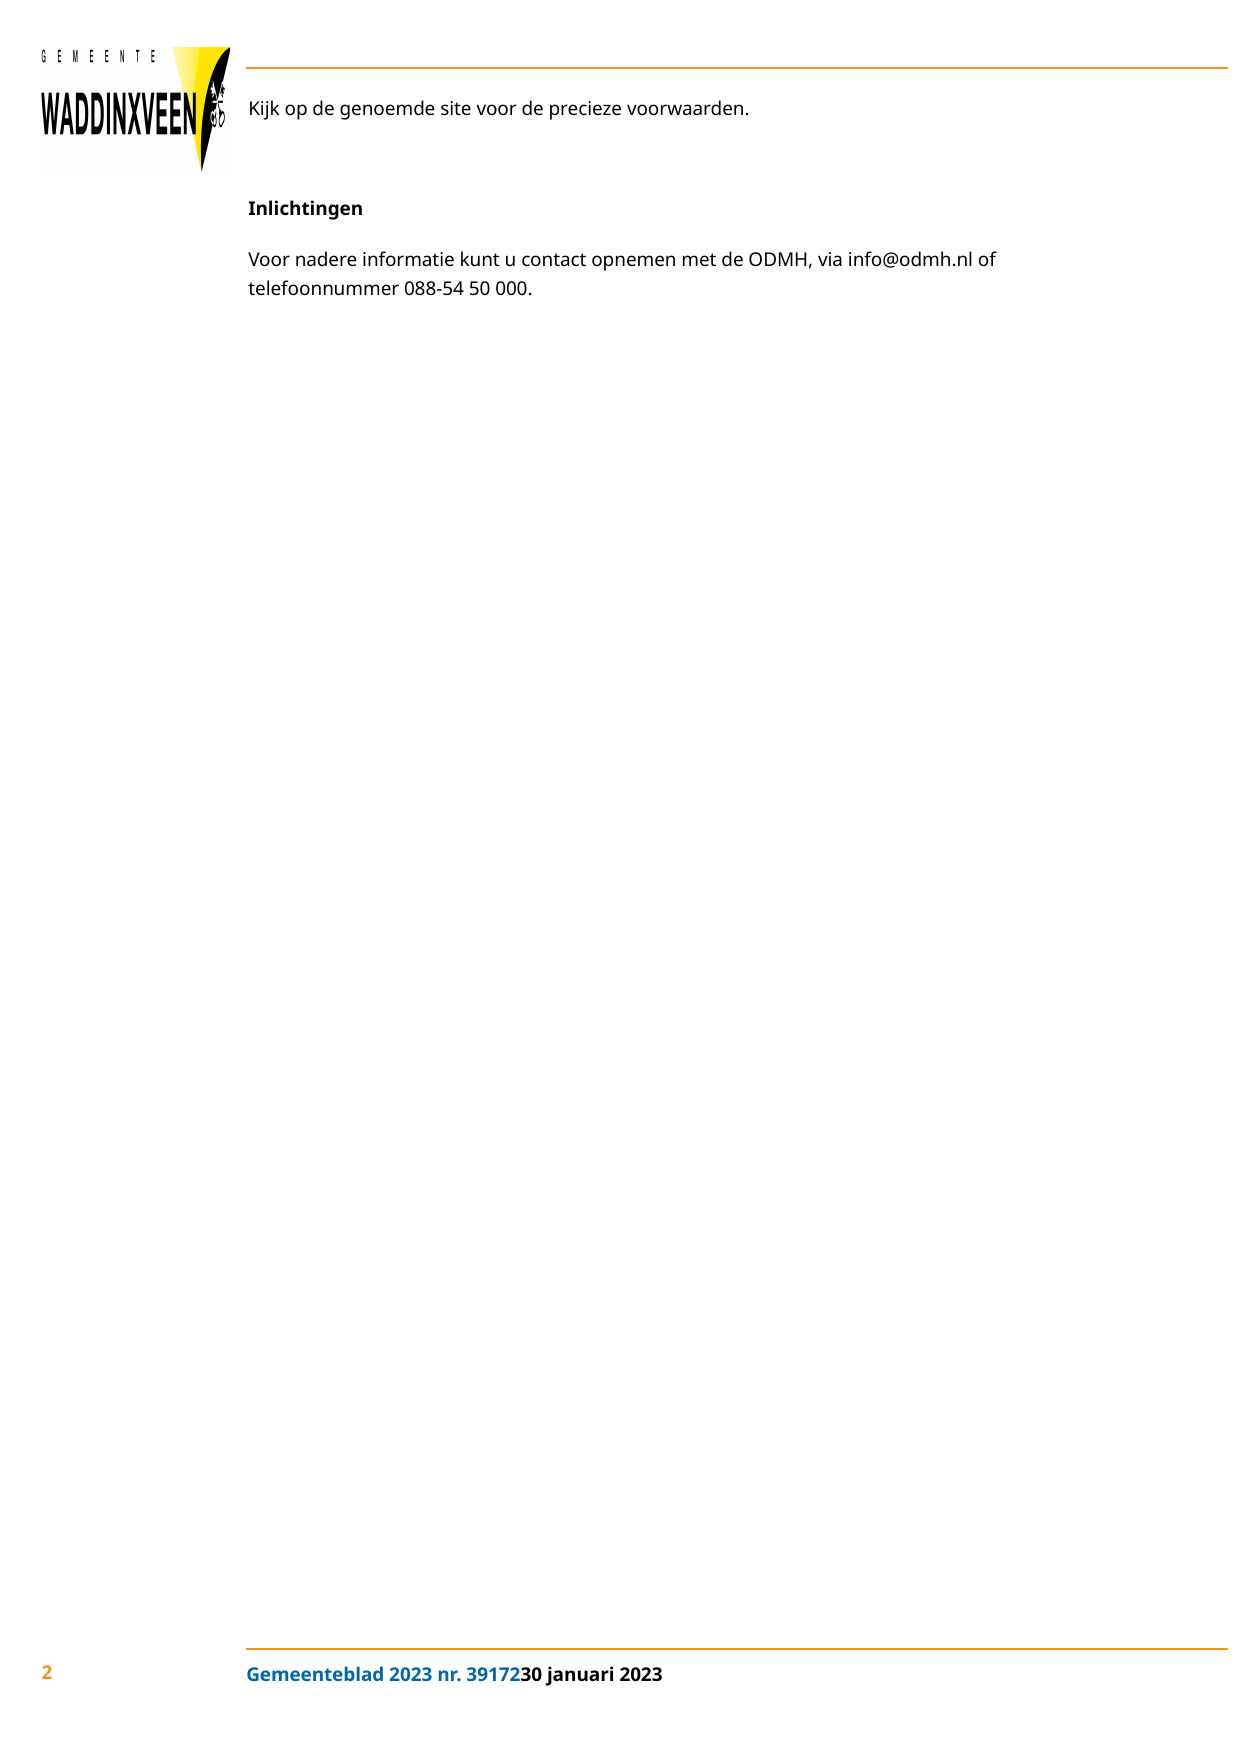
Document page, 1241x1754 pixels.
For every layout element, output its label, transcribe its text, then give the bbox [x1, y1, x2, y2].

text Kijk op de genoemde site voor de precieze voorwaarden. [248, 95, 1152, 121]
text Voor nadere informatie kunt u contact opnemen met de ODMH, via info@odmh.nl of telefoonnummer 088-54 50 000. [248, 246, 1152, 301]
picture [41, 47, 231, 172]
text Inlichtingen [248, 196, 1152, 221]
